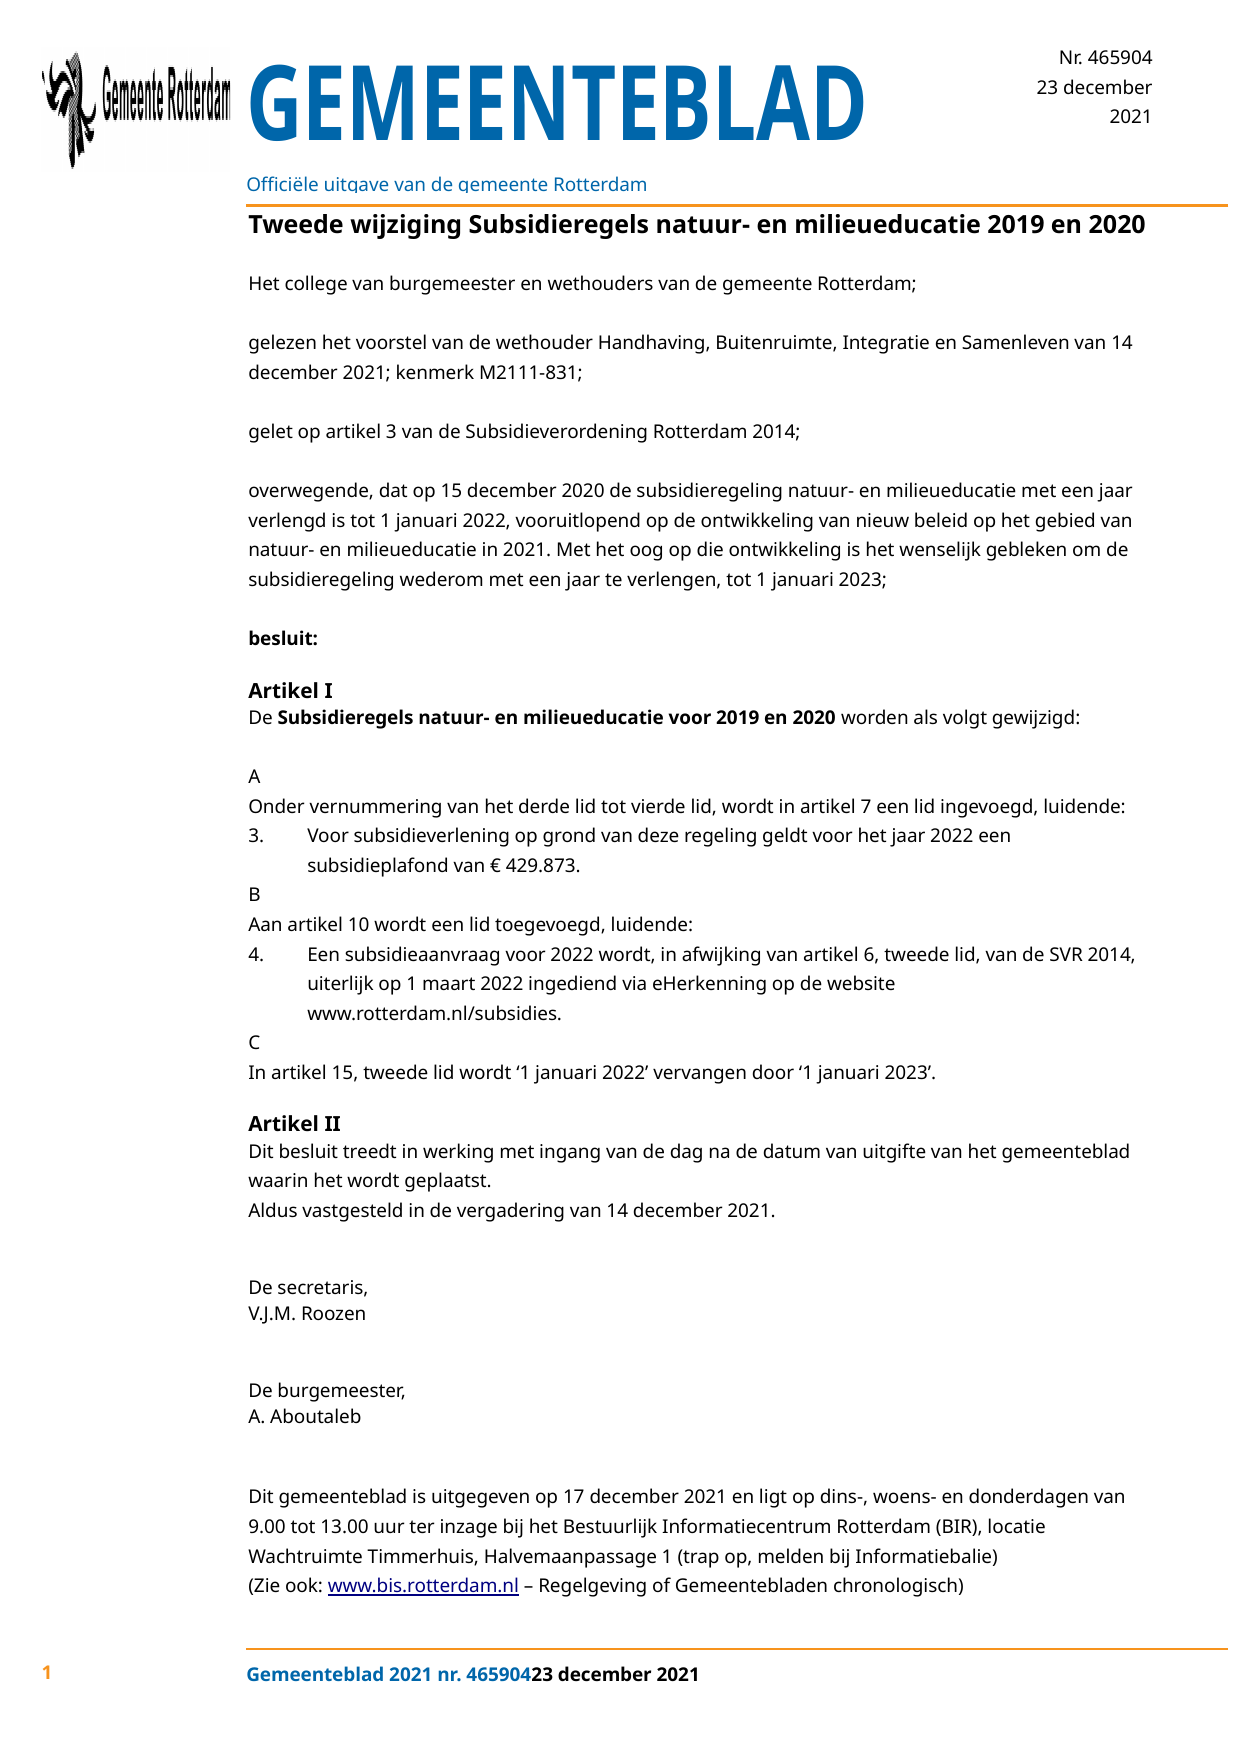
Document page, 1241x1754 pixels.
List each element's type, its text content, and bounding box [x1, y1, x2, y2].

text Aan artikel 10 wordt een lid toegevoegd, luidende: [248, 911, 1152, 937]
text Artikel II [248, 1109, 1152, 1138]
text Tweede wijziging Subsidieregels natuur- en milieueducatie 2019 en 2020 [248, 207, 1152, 241]
text Dit besluit treedt in werking met ingang van de dag na de datum van uitgifte van het gemeenteblad waarin het wordt geplaatst. [248, 1138, 1152, 1193]
list Voor subsidieverlening op grond van deze regeling geldt voor het jaar 2022 een subsidieplafond van € 429.873. [248, 822, 1152, 878]
list Een subsidieaanvraag voor 2022 wordt, in afwijking van artikel 6, tweede lid, van de SVR 2014, uiterlijk op 1 maart 2022 ingediend via eHerkenning op de website www.rotterdam.nl/subsidies. [248, 941, 1152, 1026]
text (Zie ook: www.bis.rotterdam.nl – Regelgeving of Gemeentebladen chronologisch) [248, 1572, 1152, 1598]
text gelet op artikel 3 van de Subsidieverordening Rotterdam 2014; [248, 418, 1152, 444]
text In artikel 15, tweede lid wordt ‘1 januari 2022’ vervangen door ‘1 januari 2023’. [248, 1059, 1152, 1085]
text B [248, 882, 1152, 907]
text De secretaris, [248, 1274, 1152, 1300]
text overwegende, dat op 15 december 2020 de subsidieregeling natuur- en milieueducatie met een jaar verlengd is tot 1 januari 2022, vooruitlopend op de ontwikkeling van nieuw beleid op het gebied van natuur- en milieueducatie in 2021. Met het oog op die ontwikkeling is het wenselijk gebleken om de subsidieregeling wederom met een jaar te verlengen, tot 1 januari 2023; [248, 477, 1152, 592]
text De burgemeester, [248, 1377, 1152, 1403]
text Artikel I [248, 676, 1152, 704]
picture [41, 47, 231, 172]
text Aldus vastgesteld in de vergadering van 14 december 2021. [248, 1197, 1152, 1223]
text Het college van burgemeester en wethouders van de gemeente Rotterdam; [248, 270, 1152, 296]
text Onder vernummering van het derde lid tot vierde lid, wordt in artikel 7 een lid ingevoegd, luidende: [248, 793, 1152, 819]
text Dit gemeenteblad is uitgegeven op 17 december 2021 en ligt op dins-, woens- en donderdagen van 9.00 tot 13.00 uur ter inzage bij het Bestuurlijk Informatiecentrum Rotterdam (BIR), locatie Wachtruimte Timmerhuis, Halvemaanpassage 1 (trap op, melden bij Informatiebalie) [248, 1484, 1152, 1568]
text De Subsidieregels natuur- en milieueducatie voor 2019 en 2020 worden als volgt gewijzigd: [248, 704, 1152, 730]
text besluit: [248, 625, 1152, 651]
text C [248, 1029, 1152, 1055]
text A. Aboutaleb [248, 1403, 1152, 1429]
text V.J.M. Roozen [248, 1300, 1152, 1326]
text A [248, 763, 1152, 789]
text gelezen het voorstel van de wethouder Handhaving, Buitenruimte, Integratie en Samenleven van 14 december 2021; kenmerk M2111-831; [248, 329, 1152, 385]
